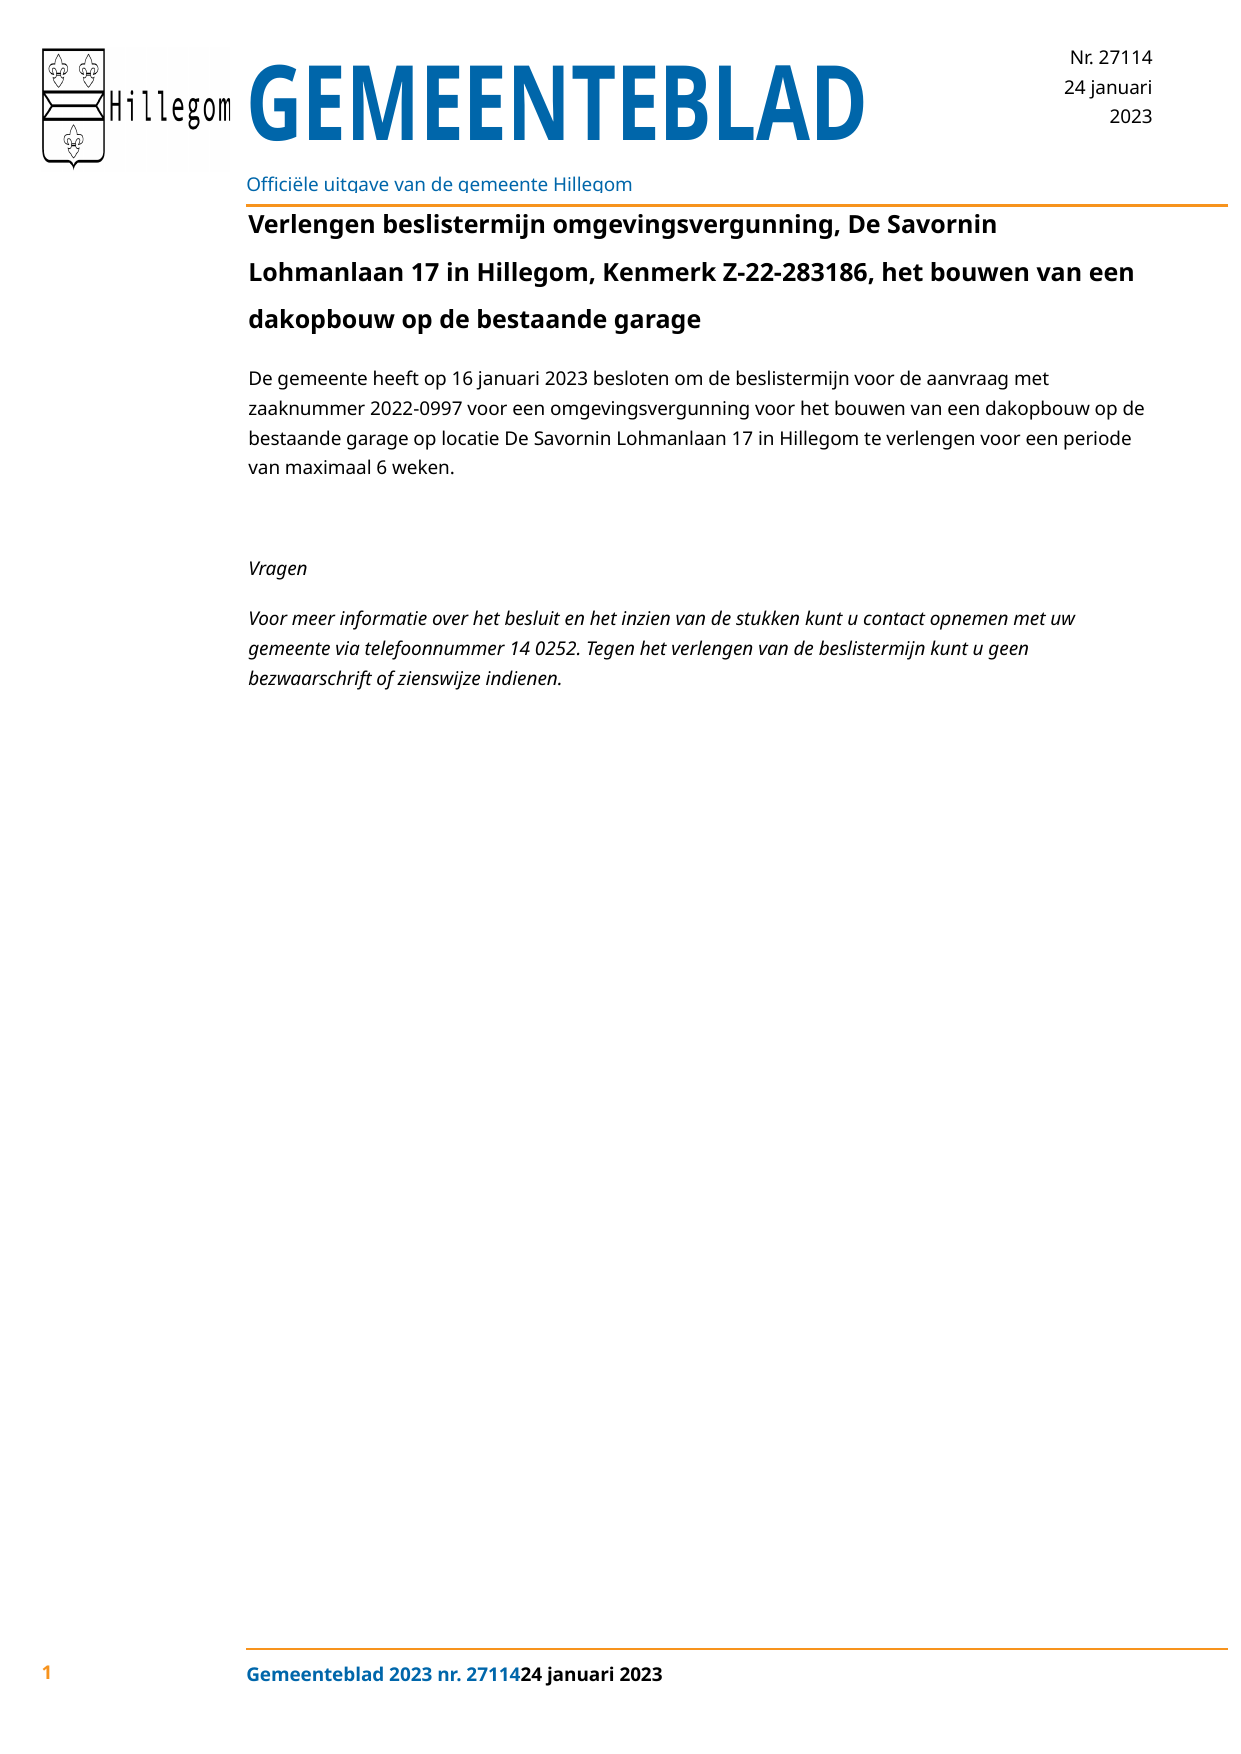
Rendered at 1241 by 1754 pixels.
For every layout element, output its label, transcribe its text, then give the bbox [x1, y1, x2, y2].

text Voor meer informatie over het besluit en het inzien van de stukken kunt u contact opnemen met uw gemeente via telefoonnummer 14 0252. Tegen het verlengen van de beslistermijn kunt u geen bezwaarschrift of zienswijze indienen. [248, 606, 1152, 690]
text Verlengen beslistermijn omgevingsvergunning, De Savornin Lohmanlaan 17 in Hillegom, Kenmerk Z-22-283186, het bouwen van een dakopbouw op de bestaande garage [248, 207, 1152, 336]
text De gemeente heeft op 16 januari 2023 besloten om de beslistermijn voor de aanvraag met zaaknummer 2022-0997 voor een omgevingsvergunning voor het bouwen van een dakopbouw op de bestaande garage op locatie De Savornin Lohmanlaan 17 in Hillegom te verlengen voor een periode van maximaal 6 weken. [248, 366, 1152, 480]
text Vragen [248, 555, 1152, 581]
picture [41, 47, 231, 172]
